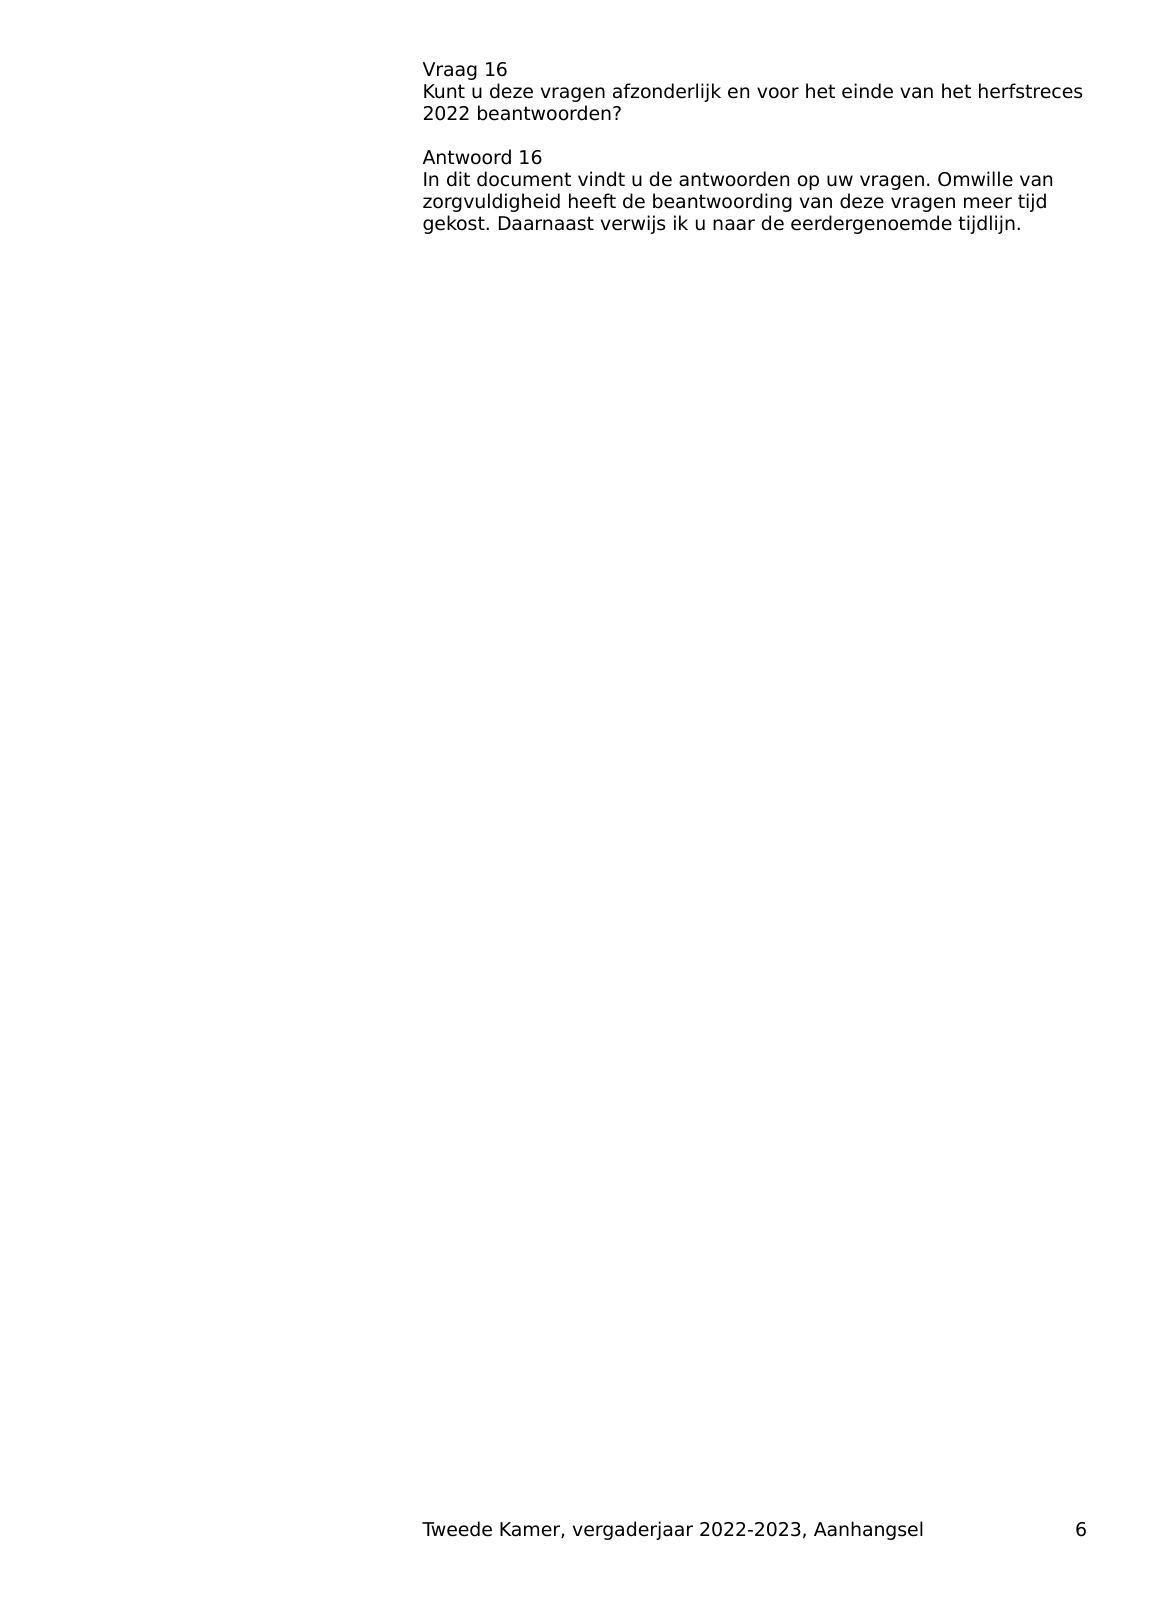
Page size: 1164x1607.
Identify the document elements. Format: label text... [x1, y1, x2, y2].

text In dit document vindt u de antwoorden op uw vragen. Omwille van zorgvuldigheid heeft de beantwoording van deze vragen meer tijd gekost. Daarnaast verwijs ik u naar de eerdergenoemde tijdlijn. [422, 169, 1087, 235]
text Vraag 16 [422, 59, 1087, 81]
text Antwoord 16 [422, 147, 1087, 169]
text Kunt u deze vragen afzonderlijk en voor het einde van het herfstreces 2022 beantwoorden? [422, 81, 1087, 125]
